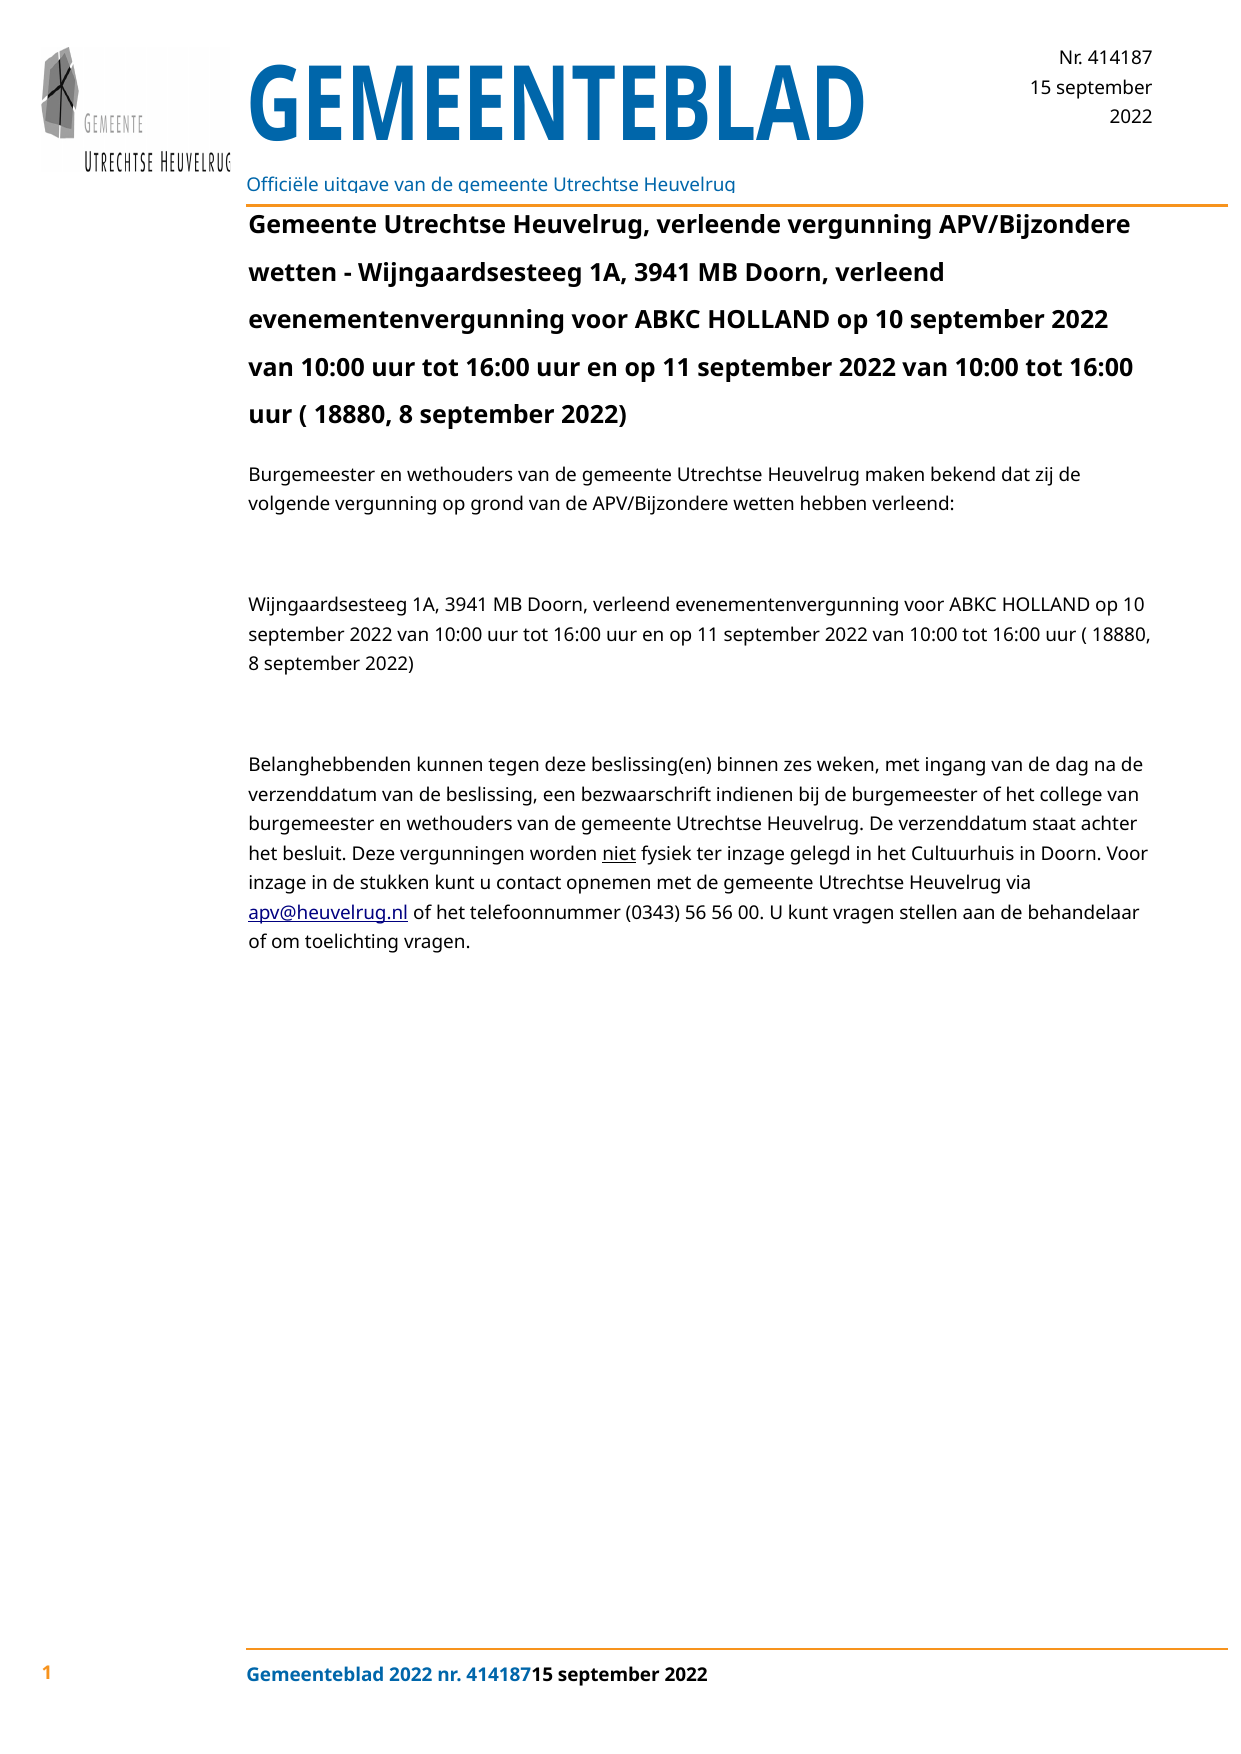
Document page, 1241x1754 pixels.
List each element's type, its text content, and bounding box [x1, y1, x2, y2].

text Gemeente Utrechtse Heuvelrug, verleende vergunning APV/Bijzondere wetten - Wijngaardsesteeg 1A, 3941 MB Doorn, verleend evenementenvergunning voor ABKC HOLLAND op 10 september 2022 van 10:00 uur tot 16:00 uur en op 11 september 2022 van 10:00 tot 16:00 uur ( 18880, 8 september 2022) [248, 207, 1152, 431]
text Burgemeester en wethouders van de gemeente Utrechtse Heuvelrug maken bekend dat zij de volgende vergunning op grond van de APV/Bijzondere wetten hebben verleend: [248, 461, 1152, 516]
text Belanghebbenden kunnen tegen deze beslissing(en) binnen zes weken, met ingang van de dag na de verzenddatum van de beslissing, een bezwaarschrift indienen bij de burgemeester of het college van burgemeester en wethouders van de gemeente Utrechtse Heuvelrug. De verzenddatum staat achter het besluit. Deze vergunningen worden niet fysiek ter inzage gelegd in het Cultuurhuis in Doorn. Voor inzage in de stukken kunt u contact opnemen met de gemeente Utrechtse Heuvelrug via apv@heuvelrug.nl of het telefoonnummer (0343) 56 56 00. U kunt vragen stellen aan de behandelaar of om toelichting vragen. [248, 751, 1152, 954]
picture [41, 47, 231, 172]
text Wijngaardsesteeg 1A, 3941 MB Doorn, verleend evenementenvergunning voor ABKC HOLLAND op 10 september 2022 van 10:00 uur tot 16:00 uur en op 11 september 2022 van 10:00 tot 16:00 uur ( 18880, 8 september 2022) [248, 591, 1152, 676]
